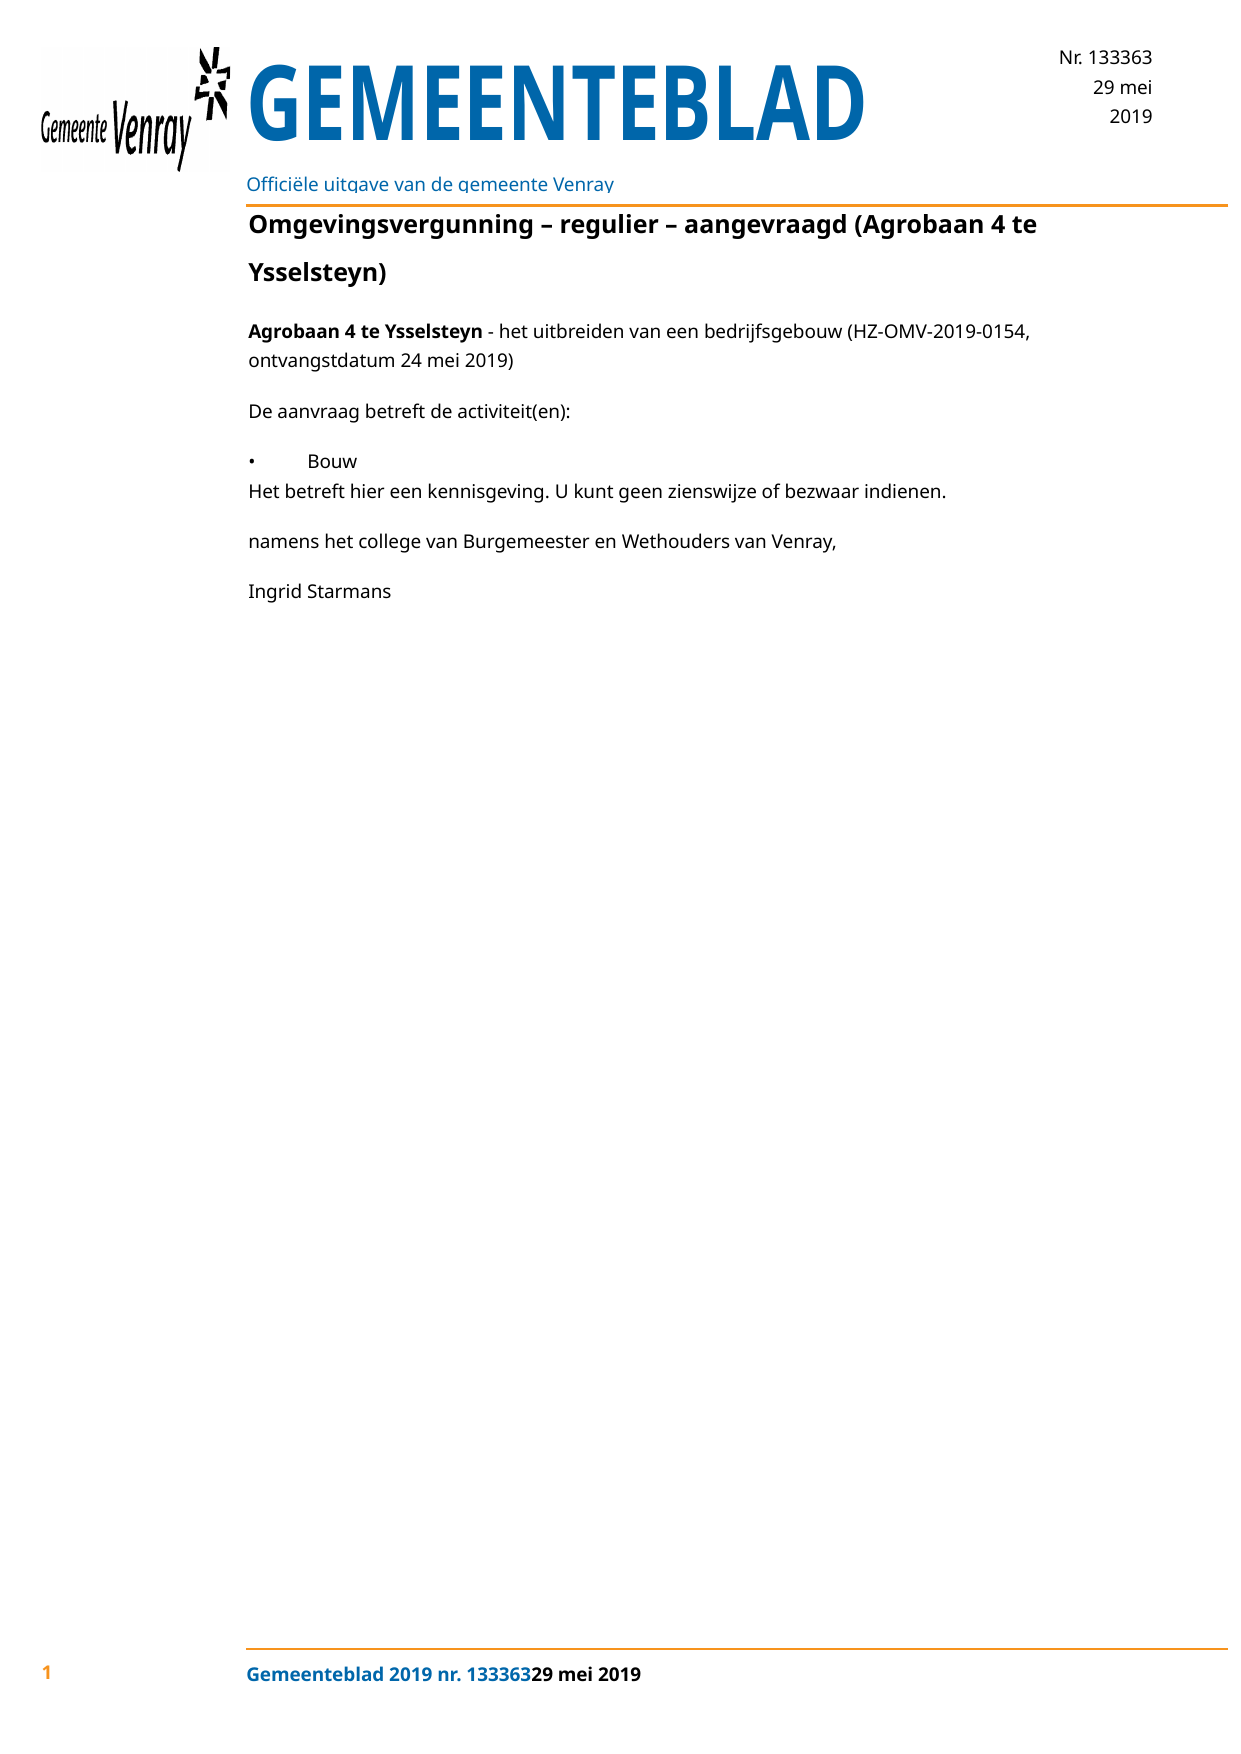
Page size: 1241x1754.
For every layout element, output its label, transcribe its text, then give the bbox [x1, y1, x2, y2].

text Agrobaan 4 te Ysselsteyn - het uitbreiden van een bedrijfsgebouw (HZ-OMV-2019-0154, ontvangstdatum 24 mei 2019) [248, 318, 1152, 373]
text De aanvraag betreft de activiteit(en): [248, 398, 1152, 424]
text Omgevingsvergunning – regulier – aangevraagd (Agrobaan 4 te Ysselsteyn) [248, 207, 1152, 288]
text Ingrid Starmans [248, 579, 1152, 604]
picture [41, 47, 231, 172]
text namens het college van Burgemeester en Wethouders van Venray, [248, 528, 1152, 554]
list Bouw [248, 448, 1152, 474]
text Het betreft hier een kennisgeving. U kunt geen zienswijze of bezwaar indienen. [248, 478, 1152, 504]
